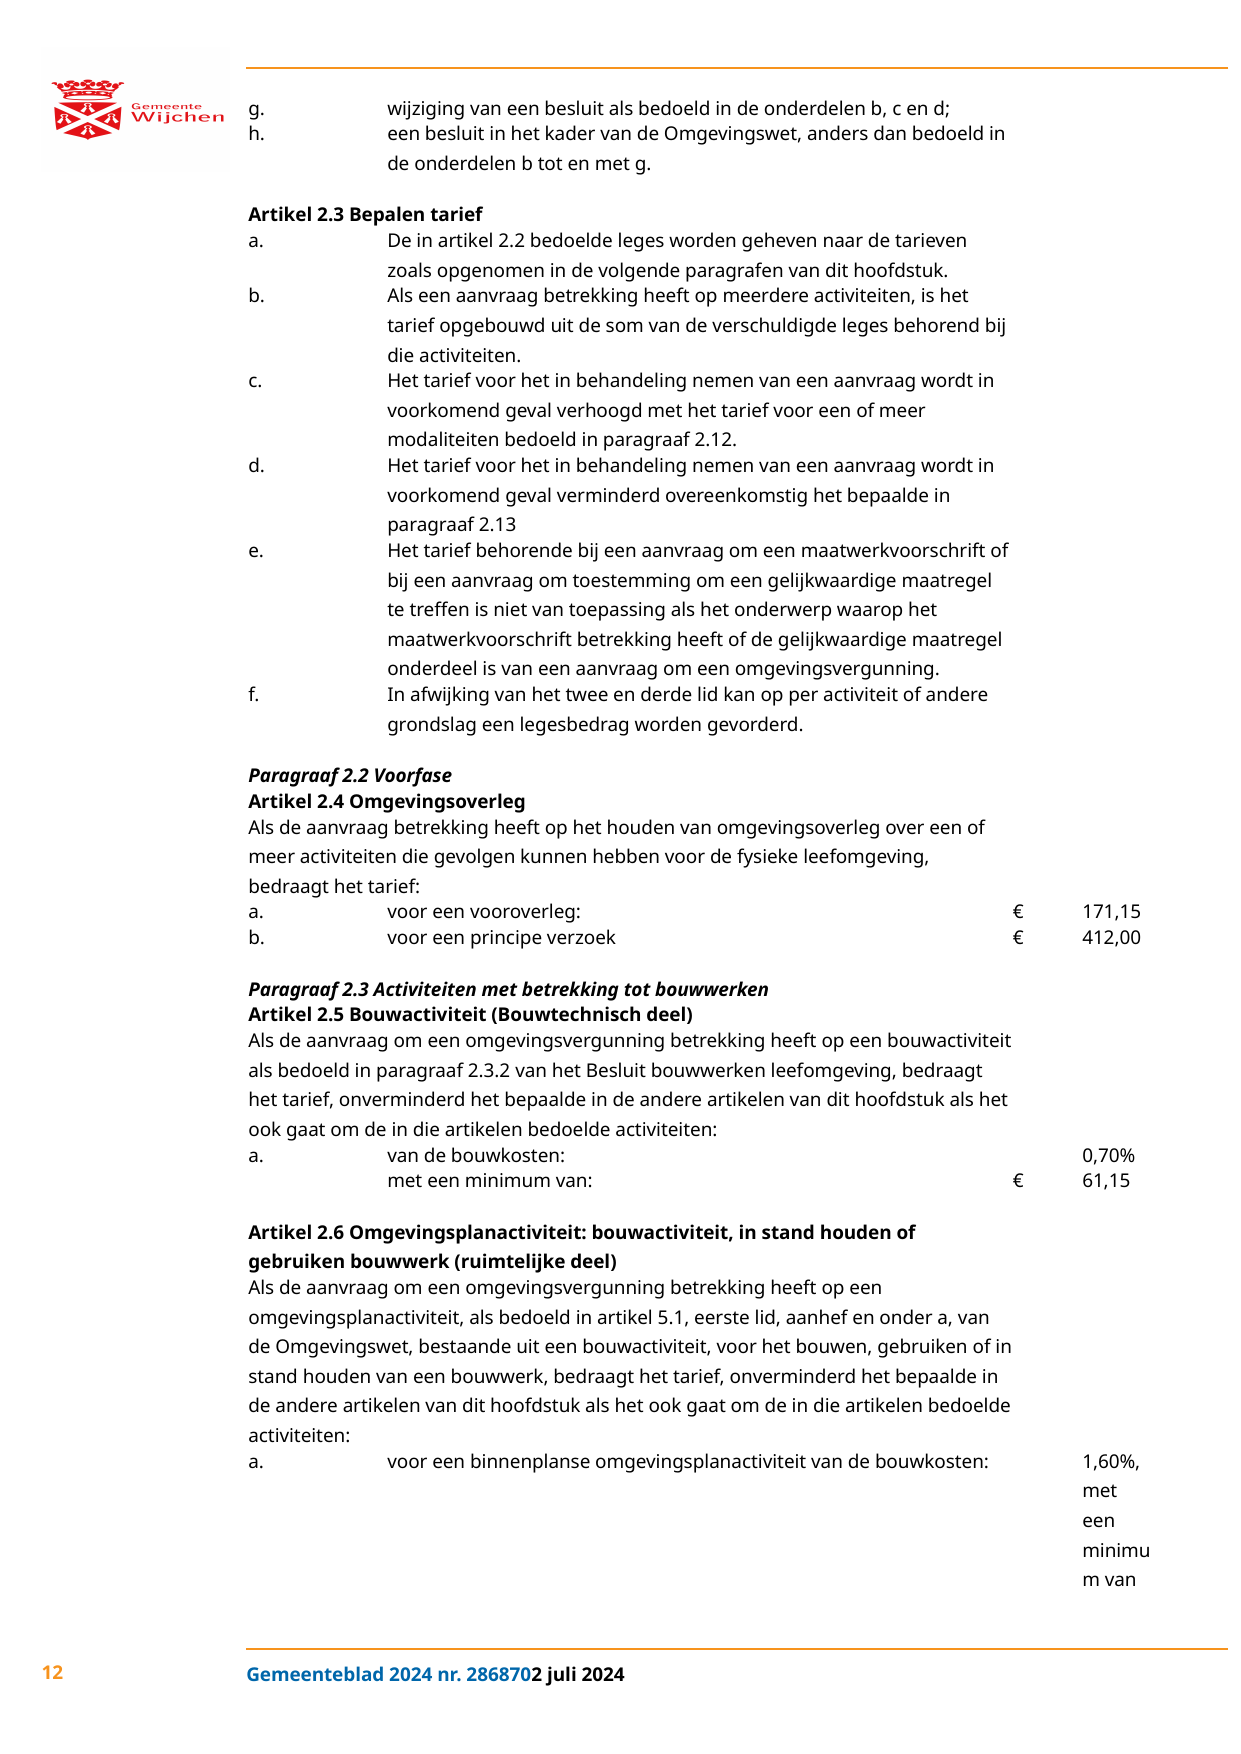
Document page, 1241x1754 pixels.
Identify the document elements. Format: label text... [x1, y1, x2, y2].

table_cell c. [248, 368, 387, 452]
table_cell Paragraaf 2.3 Activiteiten met betrekking tot bouwwerken [248, 976, 1013, 1002]
table_cell van de bouwkosten: [387, 1142, 1013, 1168]
table_cell [1013, 737, 1082, 762]
table_cell [1082, 1219, 1152, 1274]
table_cell a. [248, 1448, 387, 1592]
table_cell [1082, 681, 1152, 737]
table_cell [1082, 176, 1152, 202]
table_cell [1013, 1002, 1082, 1027]
table_cell [1013, 1028, 1082, 1142]
table_cell [1082, 763, 1152, 788]
table_cell voor een binnenplanse omgevingsplanactiviteit van de bouwkosten: [387, 1448, 1013, 1592]
table_cell Het tarief voor het in behandeling nemen van een aanvraag wordt in voorkomend geval verhoogd met het tarief voor een of meer modaliteiten bedoeld in paragraaf 2.12. [387, 368, 1013, 452]
table_cell [1082, 227, 1152, 283]
table_cell a. [248, 227, 387, 283]
table_cell [1013, 950, 1082, 976]
table_cell Als de aanvraag betrekking heeft op het houden van omgevingsoverleg over een of meer activiteiten die gevolgen kunnen hebben voor de fysieke leefomgeving, bedraagt het tarief: [248, 814, 1013, 899]
table_cell [1082, 453, 1152, 537]
table_cell [1082, 121, 1152, 176]
table_cell Het tarief voor het in behandeling nemen van een aanvraag wordt in voorkomend geval verminderd overeenkomstig het bepaalde in paragraaf 2.13 [387, 453, 1013, 537]
table_cell Paragraaf 2.2 Voorfase [248, 763, 1013, 788]
table_cell [1013, 227, 1082, 283]
table_cell [1013, 1142, 1082, 1168]
table_cell [1013, 202, 1082, 227]
table_cell h. [248, 121, 387, 176]
table_cell [1013, 95, 1082, 121]
table_cell voor een vooroverleg: [387, 899, 1013, 924]
table_cell [1082, 368, 1152, 452]
table_cell [456, 950, 1013, 976]
table_cell Artikel 2.3 Bepalen tarief [248, 202, 1013, 227]
table_cell [387, 176, 456, 202]
table_cell [1082, 283, 1152, 367]
table_cell d. [248, 453, 387, 537]
table_cell a. [248, 899, 387, 924]
table_cell Als de aanvraag om een omgevingsvergunning betrekking heeft op een omgevingsplanactiviteit, als bedoeld in artikel 5.1, eerste lid, aanhef en onder a, van de Omgevingswet, bestaande uit een bouwactiviteit, voor het bouwen, gebruiken of in stand houden van een bouwwerk, bedraagt het tarief, onverminderd het bepaalde in de andere artikelen van dit hoofdstuk als het ook gaat om de in die artikelen bedoelde activiteiten: [248, 1274, 1013, 1448]
table_cell [1082, 788, 1152, 814]
table_cell f. [248, 681, 387, 737]
table_cell [1013, 453, 1082, 537]
table_cell [456, 176, 1013, 202]
table_cell [456, 1193, 1013, 1219]
table_cell [1082, 1274, 1152, 1448]
table_cell [248, 1168, 387, 1193]
table_cell [1013, 1274, 1082, 1448]
table_cell [1082, 537, 1152, 681]
table_cell Artikel 2.4 Omgevingsoverleg [248, 788, 1013, 814]
table_cell 1,60%, met een minimum van [1082, 1448, 1152, 1592]
table_cell [1013, 368, 1082, 452]
table_cell met een minimum van: [387, 1168, 1013, 1193]
table_cell een besluit in het kader van de Omgevingswet, anders dan bedoeld in de onderdelen b tot en met g. [387, 121, 1013, 176]
table_cell [1082, 1028, 1152, 1142]
table_cell wijziging van een besluit als bedoeld in de onderdelen b, c en d; [387, 95, 1013, 121]
table_cell De in artikel 2.2 bedoelde leges worden geheven naar de tarieven zoals opgenomen in de volgende paragrafen van dit hoofdstuk. [387, 227, 1013, 283]
table_cell [248, 176, 387, 202]
table_cell [1013, 283, 1082, 367]
table_cell [1013, 788, 1082, 814]
table_cell [248, 950, 387, 976]
table_cell € [1013, 899, 1082, 924]
table_cell [1013, 1448, 1082, 1592]
table_cell [1082, 950, 1152, 976]
table_cell [1082, 95, 1152, 121]
table_cell b. [248, 283, 387, 367]
table_cell [387, 1193, 456, 1219]
table_cell [1013, 121, 1082, 176]
picture [41, 47, 231, 172]
table_cell [1082, 976, 1152, 1002]
table_cell [1013, 814, 1082, 899]
table_cell 61,15 [1082, 1168, 1152, 1193]
table_cell Het tarief behorende bij een aanvraag om een maatwerkvoorschrift of bij een aanvraag om toestemming om een gelijkwaardige maatregel te treffen is niet van toepassing als het onderwerp waarop het maatwerkvoorschrift betrekking heeft of de gelijkwaardige maatregel onderdeel is van een aanvraag om een omgevingsvergunning. [387, 537, 1013, 681]
table_cell [1013, 1219, 1082, 1274]
table_cell [1082, 737, 1152, 762]
table_cell 412,00 [1082, 925, 1152, 950]
table_cell voor een principe verzoek [387, 925, 1013, 950]
table_cell [1082, 814, 1152, 899]
table_cell b. [248, 925, 387, 950]
table_cell [248, 1193, 387, 1219]
table_cell g. [248, 95, 387, 121]
table_cell [1013, 763, 1082, 788]
table_cell Artikel 2.5 Bouwactiviteit (Bouwtechnisch deel) [248, 1002, 1013, 1027]
table_cell Artikel 2.6 Omgevingsplanactiviteit: bouwactiviteit, in stand houden of gebruiken bouwwerk (ruimtelijke deel) [248, 1219, 1013, 1274]
table_cell Als de aanvraag om een omgevingsvergunning betrekking heeft op een bouwactiviteit als bedoeld in paragraaf 2.3.2 van het Besluit bouwwerken leefomgeving, bedraagt het tarief, onverminderd het bepaalde in de andere artikelen van dit hoofdstuk als het ook gaat om de in die artikelen bedoelde activiteiten: [248, 1028, 1013, 1142]
table_cell a. [248, 1142, 387, 1168]
table_cell € [1013, 1168, 1082, 1193]
table_cell € [1013, 925, 1082, 950]
table_cell [1082, 202, 1152, 227]
table_cell [1013, 681, 1082, 737]
table_cell [1082, 1193, 1152, 1219]
table_cell [1013, 537, 1082, 681]
table_cell Als een aanvraag betrekking heeft op meerdere activiteiten, is het tarief opgebouwd uit de som van de verschuldigde leges behorend bij die activiteiten. [387, 283, 1013, 367]
table_cell 0,70% [1082, 1142, 1152, 1168]
table_cell [1013, 176, 1082, 202]
table_cell [1013, 1193, 1082, 1219]
table_cell e. [248, 537, 387, 681]
table_cell In afwijking van het twee en derde lid kan op per activiteit of andere grondslag een legesbedrag worden gevorderd. [387, 681, 1013, 737]
table_cell [387, 737, 1013, 762]
table_cell 171,15 [1082, 899, 1152, 924]
table_cell [1013, 976, 1082, 1002]
table_cell [248, 737, 387, 762]
table_cell [1082, 1002, 1152, 1027]
table_cell [387, 950, 456, 976]
